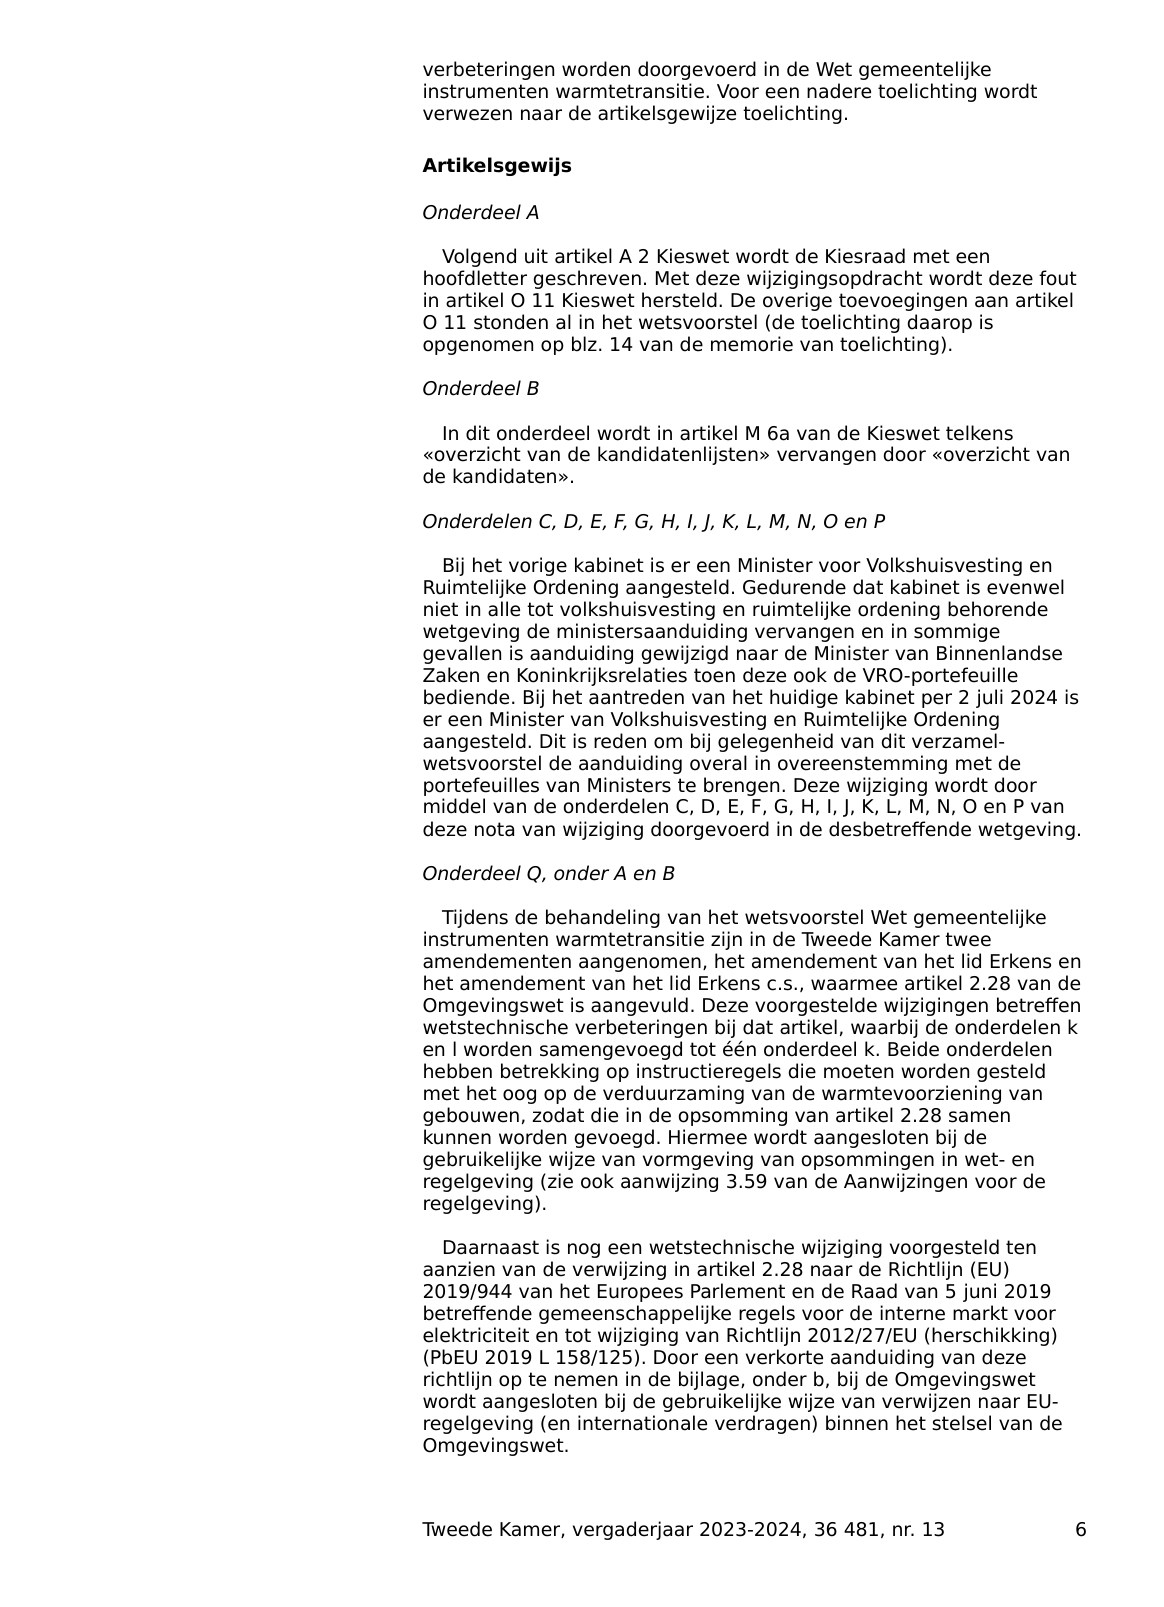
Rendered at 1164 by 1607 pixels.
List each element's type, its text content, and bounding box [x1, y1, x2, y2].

subtitle Onderdeel B [422, 378, 1087, 400]
subtitle Onderdeel Q, onder A en B [422, 863, 1087, 884]
subtitle Onderdelen C, D, E, F, G, H, I, J, K, L, M, N, O en P [422, 511, 1087, 532]
text Bij het vorige kabinet is er een Minister voor Volkshuisvesting en Ruimtelijke Ordening aangesteld. Gedurende dat kabinet is evenwel niet in alle tot volkshuisvesting en ruimtelijke ordening behorende wetgeving de ministersaanduiding vervangen en in sommige gevallen is aanduiding gewijzigd naar de Minister van Binnenlandse Zaken en Koninkrijksrelaties toen deze ook de VRO-portefeuille bediende. Bij het aantreden van het huidige kabinet per 2 juli 2024 is er een Minister van Volkshuisvesting en Ruimtelijke Ordening aangesteld. Dit is reden om bij gelegenheid van dit verzamel-wetsvoorstel de aanduiding overal in overeenstemming met de portefeuilles van Ministers te brengen. Deze wijziging wordt door middel van de onderdelen C, D, E, F, G, H, I, J, K, L, M, N, O en P van deze nota van wijziging doorgevoerd in de desbetreffende wetgeving. [422, 555, 1087, 840]
text Volgend uit artikel A 2 Kieswet wordt de Kiesraad met een hoofdletter geschreven. Met deze wijzigingsopdracht wordt deze fout in artikel O 11 Kieswet hersteld. De overige toevoegingen aan artikel O 11 stonden al in het wetsvoorstel (de toelichting daarop is opgenomen op blz. 14 van de memorie van toelichting). [422, 246, 1087, 356]
text Tijdens de behandeling van het wetsvoorstel Wet gemeentelijke instrumenten warmtetransitie zijn in de Tweede Kamer twee amendementen aangenomen, het amendement van het lid Erkens en het amendement van het lid Erkens c.s., waarmee artikel 2.28 van de Omgevingswet is aangevuld. Deze voorgestelde wijzigingen betreffen wetstechnische verbeteringen bij dat artikel, waarbij de onderdelen k en l worden samengevoegd tot één onderdeel k. Beide onderdelen hebben betrekking op instructieregels die moeten worden gesteld met het oog op de verduurzaming van de warmtevoorziening van gebouwen, zodat die in de opsomming van artikel 2.28 samen kunnen worden gevoegd. Hiermee wordt aangesloten bij de gebruikelijke wijze van vormgeving van opsommingen in wet- en regelgeving (zie ook aanwijzing 3.59 van de Aanwijzingen voor de regelgeving). [422, 907, 1087, 1214]
subtitle Onderdeel A [422, 202, 1087, 224]
text verbeteringen worden doorgevoerd in de Wet gemeentelijke instrumenten warmtetransitie. Voor een nadere toelichting wordt verwezen naar de artikelsgewijze toelichting. [422, 59, 1087, 125]
text Daarnaast is nog een wetstechnische wijziging voorgesteld ten aanzien van de verwijzing in artikel 2.28 naar de Richtlijn (EU) 2019/944 van het Europees Parlement en de Raad van 5 juni 2019 betreffende gemeenschappelijke regels voor de interne markt voor elektriciteit en tot wijziging van Richtlijn 2012/27/EU (herschikking) (PbEU 2019 L 158/125). Door een verkorte aanduiding van deze richtlijn op te nemen in de bijlage, onder b, bij de Omgevingswet wordt aangesloten bij de gebruikelijke wijze van verwijzen naar EU-regelgeving (en internationale verdragen) binnen het stelsel van de Omgevingswet. [422, 1237, 1087, 1456]
text In dit onderdeel wordt in artikel M 6a van de Kieswet telkens «overzicht van de kandidatenlijsten» vervangen door «overzicht van de kandidaten». [422, 422, 1087, 488]
subtitle Artikelsgewijs [422, 155, 1087, 177]
